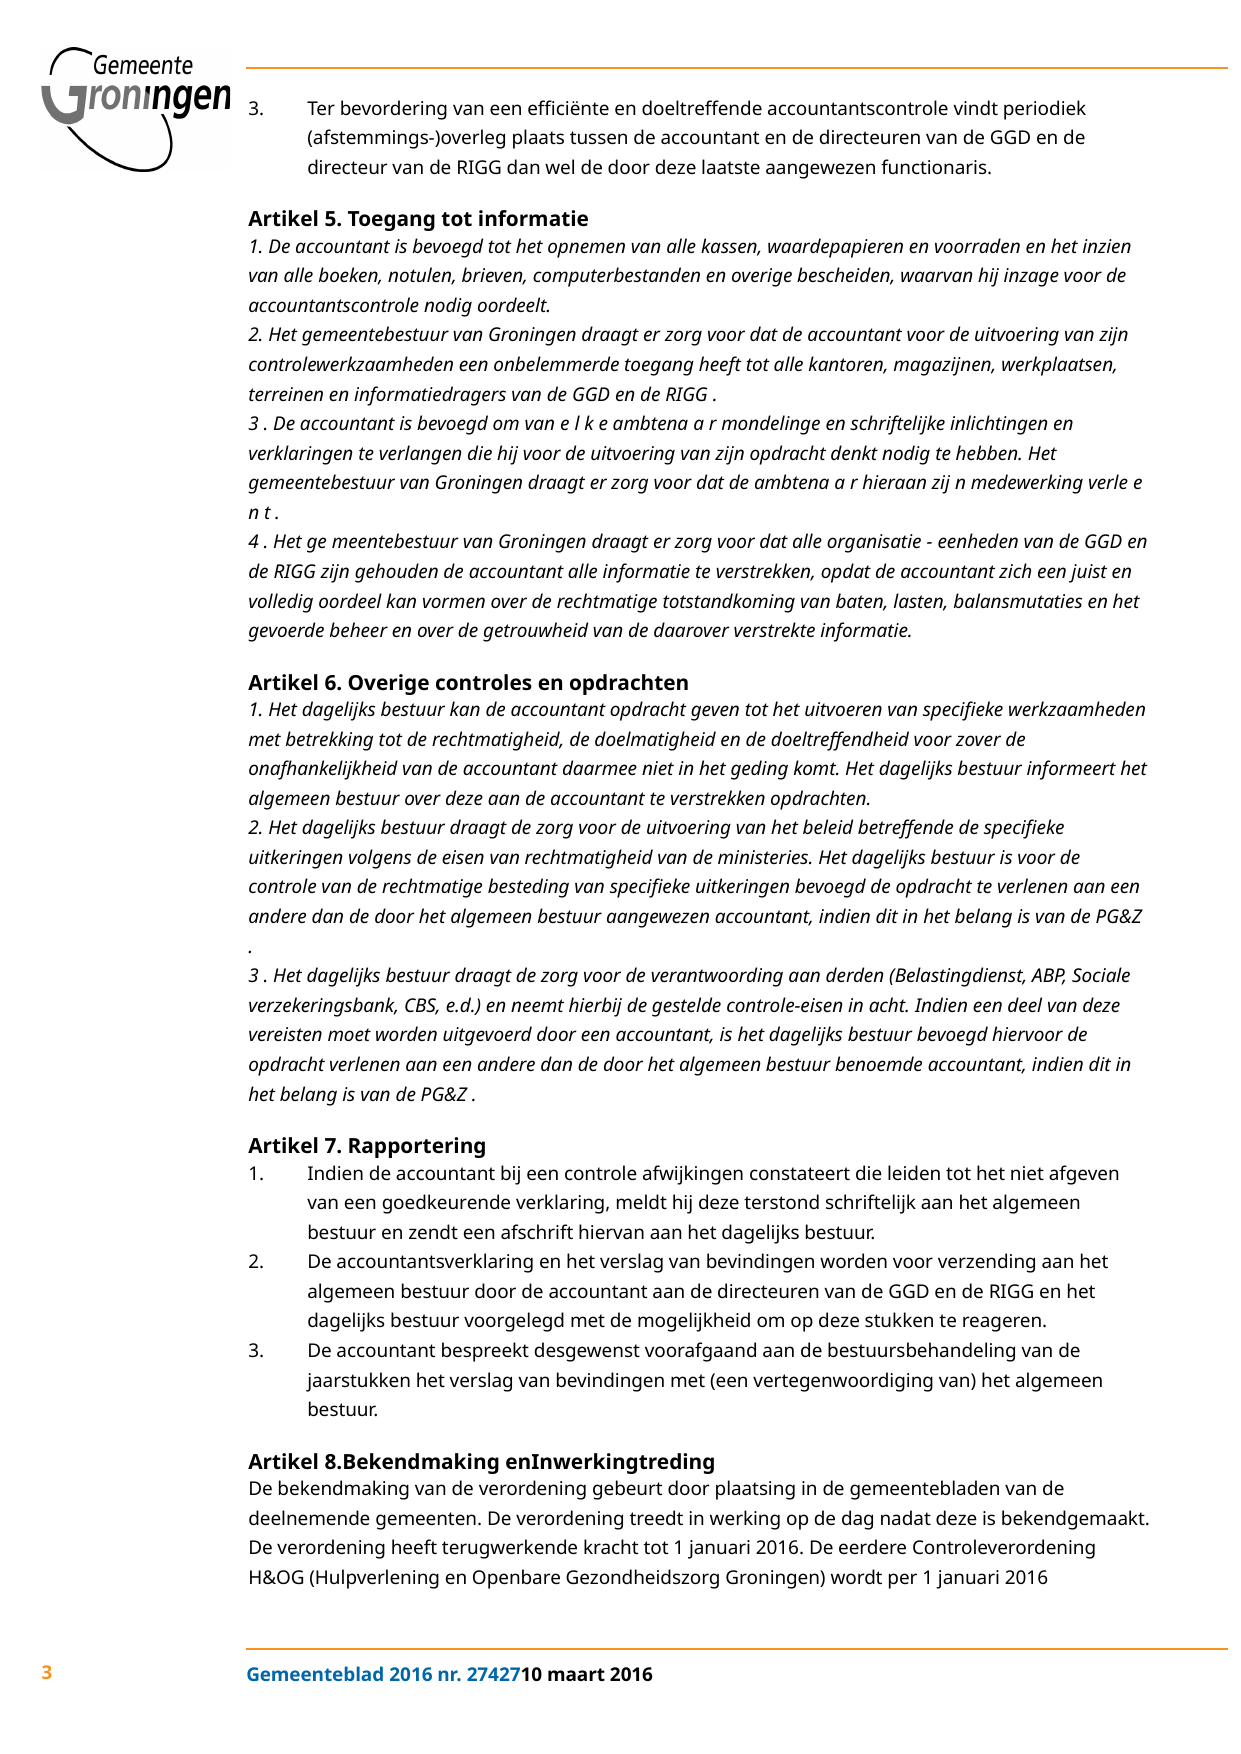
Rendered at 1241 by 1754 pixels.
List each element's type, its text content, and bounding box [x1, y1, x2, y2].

picture [41, 47, 231, 172]
list De accountantsverklaring en het verslag van bevindingen worden voor verzending aan het algemeen bestuur door de accountant aan de directeuren van de GGD en de RIGG en het dagelijks bestuur voorgelegd met de mogelijkheid om op deze stukken te reageren. [248, 1248, 1152, 1333]
text 3 . Het dagelijks bestuur draagt de zorg voor de verantwoording aan derden (Belastingdienst, ABP, Sociale verzekeringsbank, CBS, e.d.) en neemt hierbij de gestelde controle-eisen in acht. Indien een deel van deze vereisten moet worden uitgevoerd door een accountant, is het dagelijks bestuur bevoegd hiervoor de opdracht verlenen aan een andere dan de door het algemeen bestuur benoemde accountant, indien dit in het belang is van de PG&Z . [248, 962, 1152, 1107]
list Ter bevordering van een efficiënte en doeltreffende accountantscontrole vindt periodiek (afstemmings-)overleg plaats tussen de accountant en de directeuren van de GGD en de directeur van de RIGG dan wel de door deze laatste aangewezen functionaris. [248, 95, 1152, 180]
text 2. Het gemeentebestuur van Groningen draagt er zorg voor dat de accountant voor de uitvoering van zijn controlewerkzaamheden een onbelemmerde toegang heeft tot alle kantoren, magazijnen, werkplaatsen, terreinen en informatiedragers van de GGD en de RIGG . [248, 322, 1152, 406]
text 3 . De accountant is bevoegd om van e l k e ambtena a r mondelinge en schriftelijke inlichtingen en verklaringen te verlangen die hij voor de uitvoering van zijn opdracht denkt nodig te hebben. Het gemeentebestuur van Groningen draagt er zorg voor dat de ambtena a r hieraan zij n medewerking verle e n t . [248, 410, 1152, 525]
text 1. Het dagelijks bestuur kan de accountant opdracht geven tot het uitvoeren van specifieke werkzaamheden met betrekking tot de rechtmatigheid, de doelmatigheid en de doeltreffendheid voor zover de onafhankelijkheid van de accountant daarmee niet in het geding komt. Het dagelijks bestuur informeert het algemeen bestuur over deze aan de accountant te verstrekken opdrachten. [248, 696, 1152, 811]
list De accountant bespreekt desgewenst voorafgaand aan de bestuursbehandeling van de jaarstukken het verslag van bevindingen met (een vertegenwoordiging van) het algemeen bestuur. [248, 1337, 1152, 1422]
text Artikel 8.Bekendmaking enInwerkingtreding [248, 1447, 1152, 1475]
text 4 . Het ge meentebestuur van Groningen draagt er zorg voor dat alle organisatie - eenheden van de GGD en de RIGG zijn gehouden de accountant alle informatie te verstrekken, opdat de accountant zich een juist en volledig oordeel kan vormen over de rechtmatige totstandkoming van baten, lasten, balansmutaties en het gevoerde beheer en over de getrouwheid van de daarover verstrekte informatie. [248, 529, 1152, 643]
text De bekendmaking van de verordening gebeurt door plaatsing in de gemeentebladen van de deelnemende gemeenten. De verordening treedt in werking op de dag nadat deze is bekendgemaakt. De verordening heeft terugwerkende kracht tot 1 januari 2016. De eerdere Controleverordening H&OG (Hulpverlening en Openbare Gezondheidszorg Groningen) wordt per 1 januari 2016 [248, 1475, 1152, 1590]
text Artikel 5. Toegang tot informatie [248, 204, 1152, 233]
text Artikel 7. Rapportering [248, 1131, 1152, 1160]
text 2. Het dagelijks bestuur draagt de zorg voor de uitvoering van het beleid betreffende de specifieke uitkeringen volgens de eisen van rechtmatigheid van de ministeries. Het dagelijks bestuur is voor de controle van de rechtmatige besteding van specifieke uitkeringen bevoegd de opdracht te verlenen aan een andere dan de door het algemeen bestuur aangewezen accountant, indien dit in het belang is van de PG&Z . [248, 814, 1152, 959]
list Indien de accountant bij een controle afwijkingen constateert die leiden tot het niet afgeven van een goedkeurende verklaring, meldt hij deze terstond schriftelijk aan het algemeen bestuur en zendt een afschrift hiervan aan het dagelijks bestuur. [248, 1160, 1152, 1244]
text 1. De accountant is bevoegd tot het opnemen van alle kassen, waardepapieren en voorraden en het inzien van alle boeken, notulen, brieven, computerbestanden en overige bescheiden, waarvan hij inzage voor de accountantscontrole nodig oordeelt. [248, 233, 1152, 318]
text Artikel 6. Overige controles en opdrachten [248, 668, 1152, 696]
